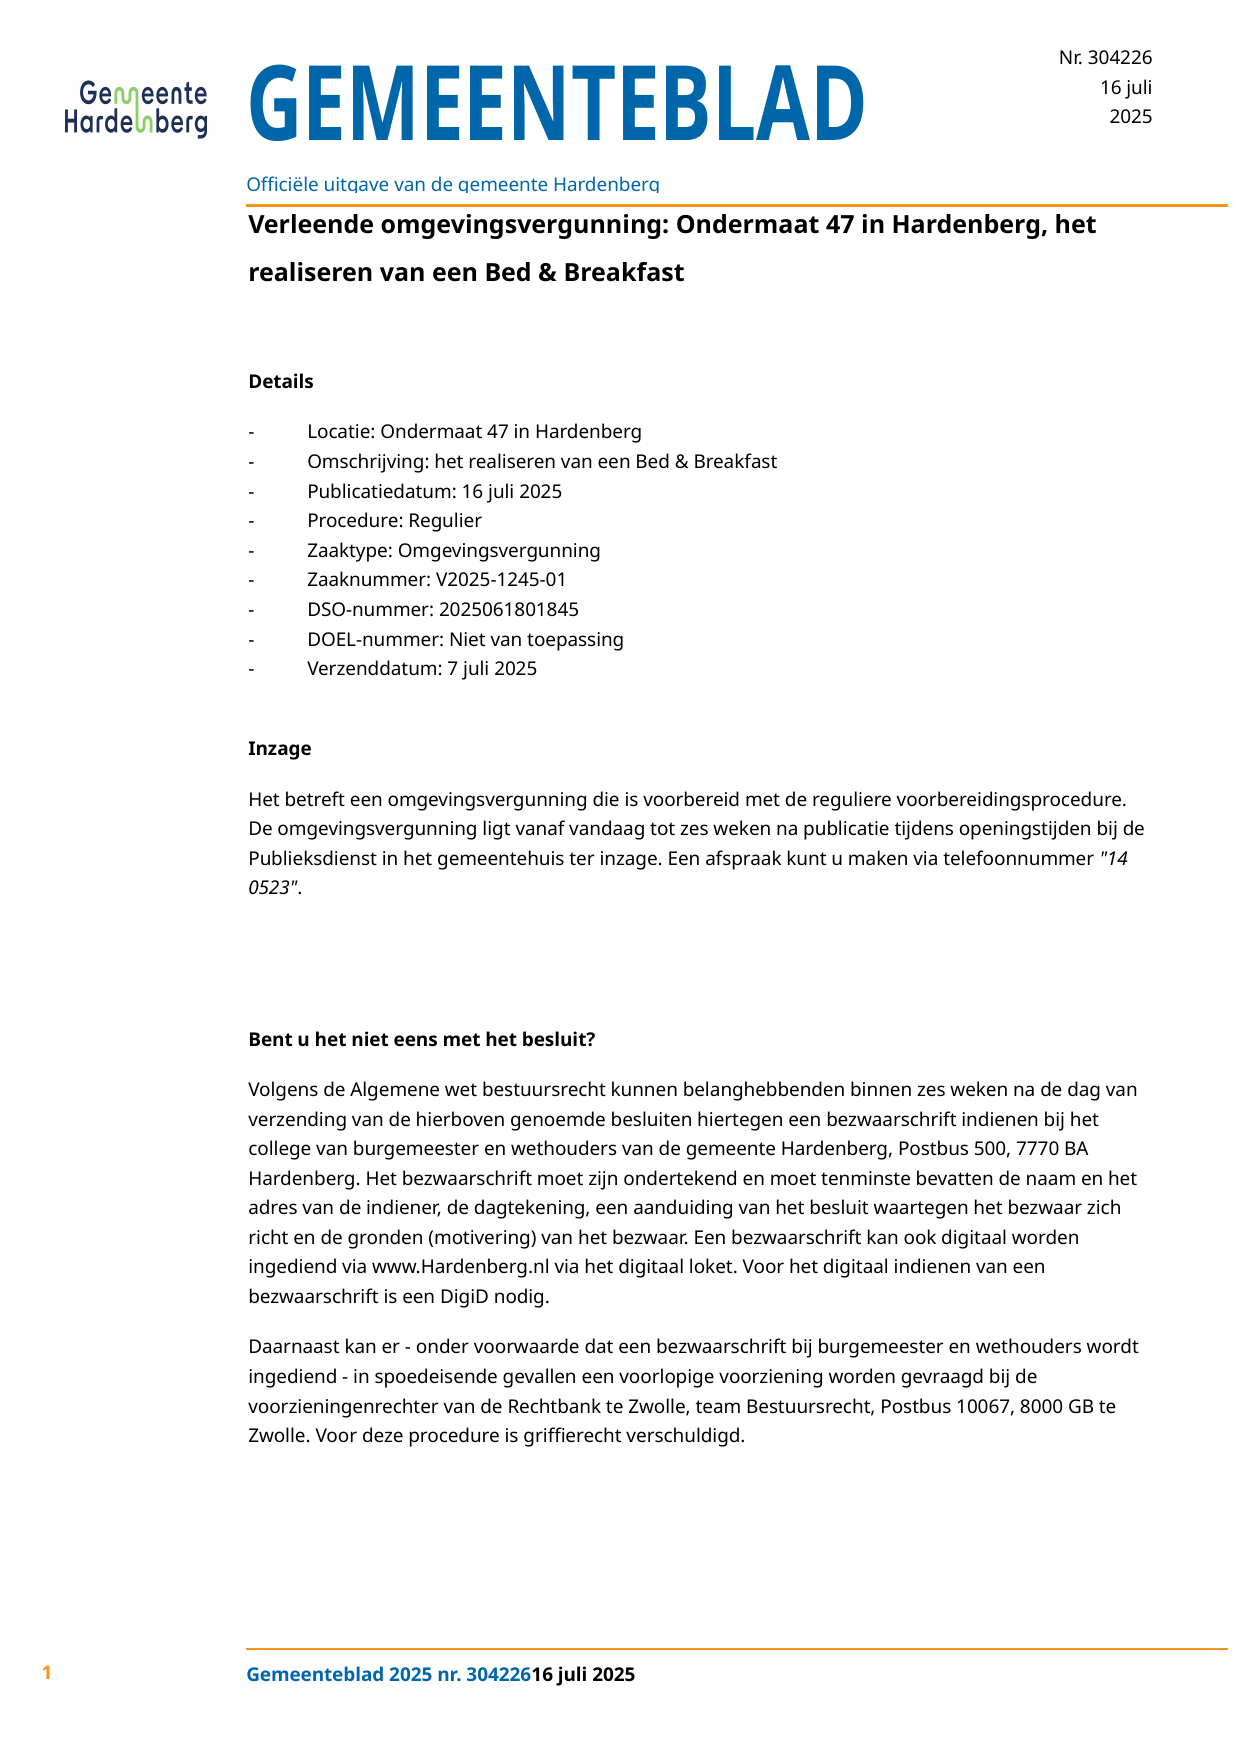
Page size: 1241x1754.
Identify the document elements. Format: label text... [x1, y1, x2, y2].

text Inzage [248, 735, 1152, 761]
list Publicatiedatum: 16 juli 2025 [248, 478, 1152, 504]
list Procedure: Regulier [248, 507, 1152, 533]
list Verzenddatum: 7 juli 2025 [248, 655, 1152, 681]
picture [41, 47, 231, 172]
text Details [248, 368, 1152, 394]
text Het betreft een omgevingsvergunning die is voorbereid met de reguliere voorbereidingsprocedure. De omgevingsvergunning ligt vanaf vandaag tot zes weken na publicatie tijdens openingstijden bij de Publieksdienst in het gemeentehuis ter inzage. Een afspraak kunt u maken via telefoonnummer "14 0523". [248, 786, 1152, 900]
text Bent u het niet eens met het besluit? [248, 1026, 1152, 1052]
list Zaaktype: Omgevingsvergunning [248, 537, 1152, 563]
list DSO-nummer: 2025061801845 [248, 596, 1152, 622]
list Zaaknummer: V2025-1245-01 [248, 567, 1152, 592]
list Omschrijving: het realiseren van een Bed & Breakfast [248, 448, 1152, 474]
list DOEL-nummer: Niet van toepassing [248, 626, 1152, 652]
text Daarnaast kan er - onder voorwaarde dat een bezwaarschrift bij burgemeester en wethouders wordt ingediend - in spoedeisende gevallen een voorlopige voorziening worden gevraagd bij de voorzieningenrechter van de Rechtbank te Zwolle, team Bestuursrecht, Postbus 10067, 8000 GB te Zwolle. Voor deze procedure is griffierecht verschuldigd. [248, 1334, 1152, 1448]
text Verleende omgevingsvergunning: Ondermaat 47 in Hardenberg, het realiseren van een Bed & Breakfast [248, 207, 1152, 288]
list Locatie: Ondermaat 47 in Hardenberg [248, 419, 1152, 444]
text Volgens de Algemene wet bestuursrecht kunnen belanghebbenden binnen zes weken na de dag van verzending van de hierboven genoemde besluiten hiertegen een bezwaarschrift indienen bij het college van burgemeester en wethouders van de gemeente Hardenberg, Postbus 500, 7770 BA Hardenberg. Het bezwaarschrift moet zijn ondertekend en moet tenminste bevatten de naam en het adres van de indiener, de dagtekening, een aanduiding van het besluit waartegen het bezwaar zich richt en de gronden (motivering) van het bezwaar. Een bezwaarschrift kan ook digitaal worden ingediend via www.Hardenberg.nl via het digitaal loket. Voor het digitaal indienen van een bezwaarschrift is een DigiD nodig. [248, 1076, 1152, 1309]
